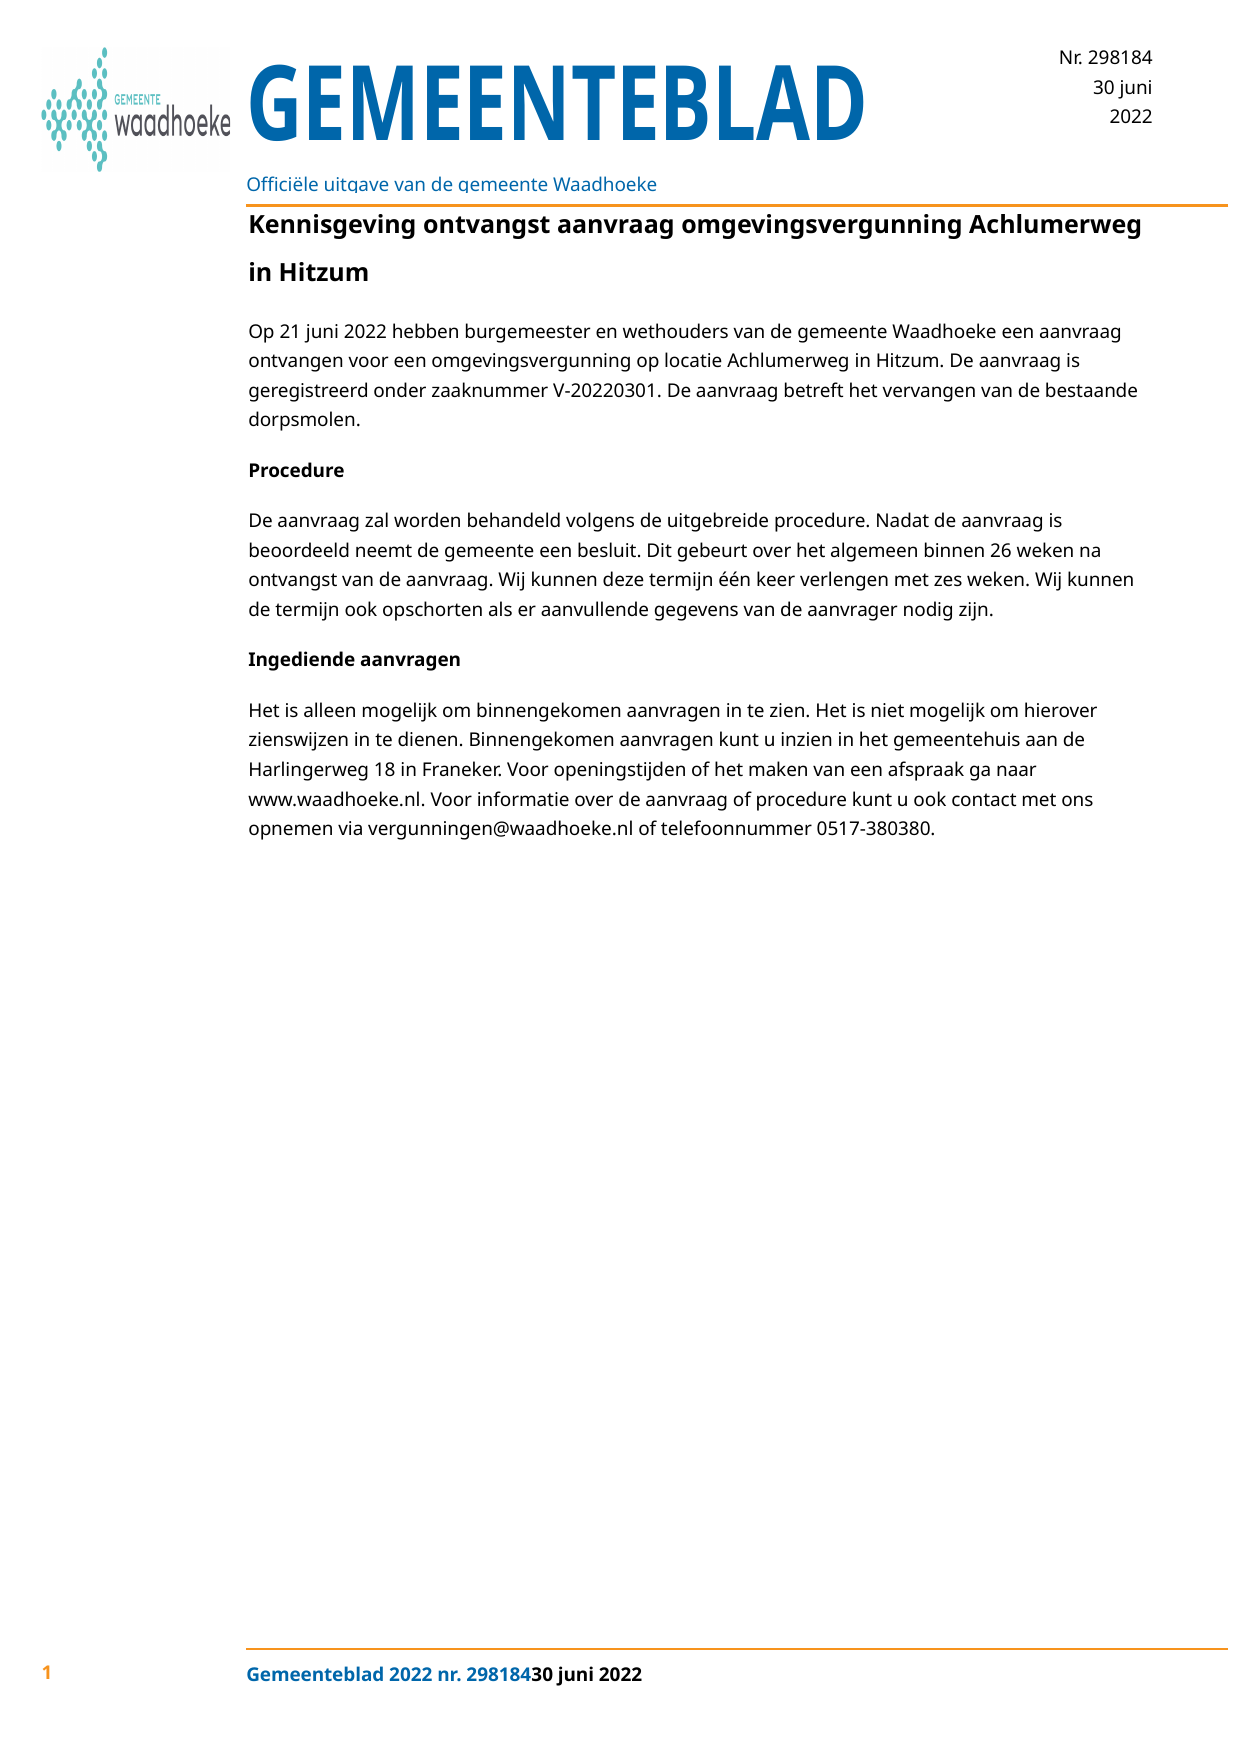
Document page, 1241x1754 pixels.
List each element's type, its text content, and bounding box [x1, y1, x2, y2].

text Het is alleen mogelijk om binnengekomen aanvragen in te zien. Het is niet mogelijk om hierover zienswijzen in te dienen. Binnengekomen aanvragen kunt u inzien in het gemeentehuis aan de Harlingerweg 18 in Franeker. Voor openingstijden of het maken van een afspraak ga naar www.waadhoeke.nl. Voor informatie over de aanvraag of procedure kunt u ook contact met ons opnemen via vergunningen@waadhoeke.nl of telefoonnummer 0517-380380. [248, 697, 1152, 841]
text De aanvraag zal worden behandeld volgens de uitgebreide procedure. Nadat de aanvraag is beoordeeld neemt de gemeente een besluit. Dit gebeurt over het algemeen binnen 26 weken na ontvangst van de aanvraag. Wij kunnen deze termijn één keer verlengen met zes weken. Wij kunnen de termijn ook opschorten als er aanvullende gegevens van de aanvrager nodig zijn. [248, 507, 1152, 622]
picture [41, 47, 231, 172]
text Kennisgeving ontvangst aanvraag omgevingsvergunning Achlumerweg in Hitzum [248, 207, 1152, 288]
text Procedure [248, 457, 1152, 483]
text Op 21 juni 2022 hebben burgemeester en wethouders van de gemeente Waadhoeke een aanvraag ontvangen voor een omgevingsvergunning op locatie Achlumerweg in Hitzum. De aanvraag is geregistreerd onder zaaknummer V-20220301. De aanvraag betreft het vervangen van de bestaande dorpsmolen. [248, 318, 1152, 432]
text Ingediende aanvragen [248, 647, 1152, 672]
